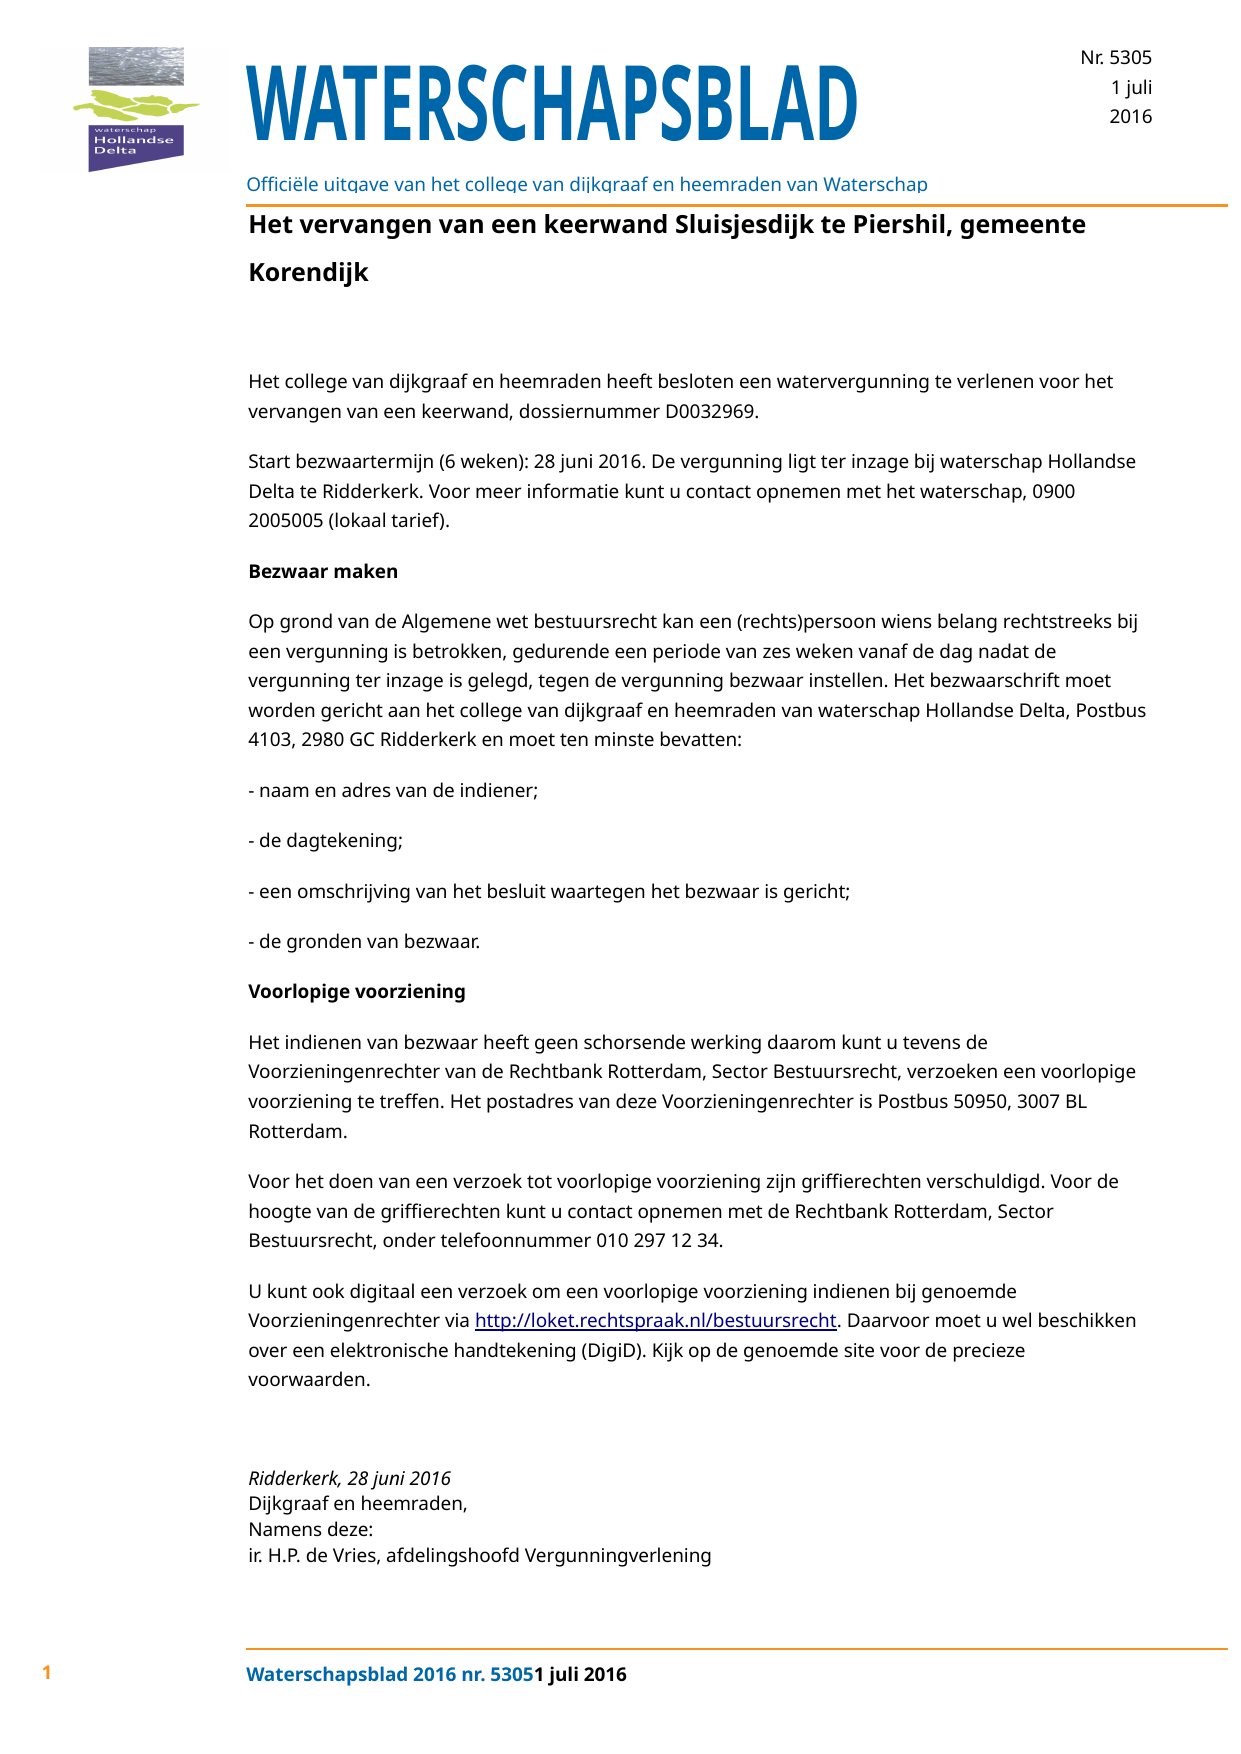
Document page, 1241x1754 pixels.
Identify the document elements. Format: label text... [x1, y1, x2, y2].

text Voor het doen van een verzoek tot voorlopige voorziening zijn griffierechten verschuldigd. Voor de hoogte van de griffierechten kunt u contact opnemen met de Rechtbank Rotterdam, Sector Bestuursrecht, onder telefoonnummer 010 297 12 34. [248, 1168, 1152, 1253]
text Dijkgraaf en heemraden, [248, 1491, 1152, 1516]
text Het vervangen van een keerwand Sluisjesdijk te Piershil, gemeente Korendijk [248, 207, 1152, 288]
text Het indienen van bezwaar heeft geen schorsende werking daarom kunt u tevens de Voorzieningenrechter van de Rechtbank Rotterdam, Sector Bestuursrecht, verzoeken een voorlopige voorziening te treffen. Het postadres van deze Voorzieningenrechter is Postbus 50950, 3007 BL Rotterdam. [248, 1029, 1152, 1144]
text - de dagtekening; [248, 827, 1152, 853]
picture [41, 47, 231, 172]
text - naam en adres van de indiener; [248, 777, 1152, 803]
text Namens deze: [248, 1516, 1152, 1542]
text Voorlopige voorziening [248, 979, 1152, 1004]
text Op grond van de Algemene wet bestuursrecht kan een (rechts)persoon wiens belang rechtstreeks bij een vergunning is betrokken, gedurende een periode van zes weken vanaf de dag nadat de vergunning ter inzage is gelegd, tegen de vergunning bezwaar instellen. Het bezwaarschrift moet worden gericht aan het college van dijkgraaf en heemraden van waterschap Hollandse Delta, Postbus 4103, 2980 GC Ridderkerk en moet ten minste bevatten: [248, 608, 1152, 752]
text Ridderkerk, 28 juni 2016 [248, 1465, 1152, 1491]
text - een omschrijving van het besluit waartegen het bezwaar is gericht; [248, 878, 1152, 904]
text Start bezwaartermijn (6 weken): 28 juni 2016. De vergunning ligt ter inzage bij waterschap Hollandse Delta te Ridderkerk. Voor meer informatie kunt u contact opnemen met het waterschap, 0900 2005005 (lokaal tarief). [248, 448, 1152, 533]
text Bezwaar maken [248, 558, 1152, 584]
text Het college van dijkgraaf en heemraden heeft besloten een watervergunning te verlenen voor het vervangen van een keerwand, dossiernummer D0032969. [248, 368, 1152, 424]
text U kunt ook digitaal een verzoek om een voorlopige voorziening indienen bij genoemde Voorzieningenrechter via http://loket.rechtspraak.nl/bestuursrecht. Daarvoor moet u wel beschikken over een elektronische handtekening (DigiD). Kijk op de genoemde site voor de precieze voorwaarden. [248, 1278, 1152, 1392]
text ir. H.P. de Vries, afdelingshoofd Vergunningverlening [248, 1542, 1152, 1568]
text - de gronden van bezwaar. [248, 928, 1152, 954]
